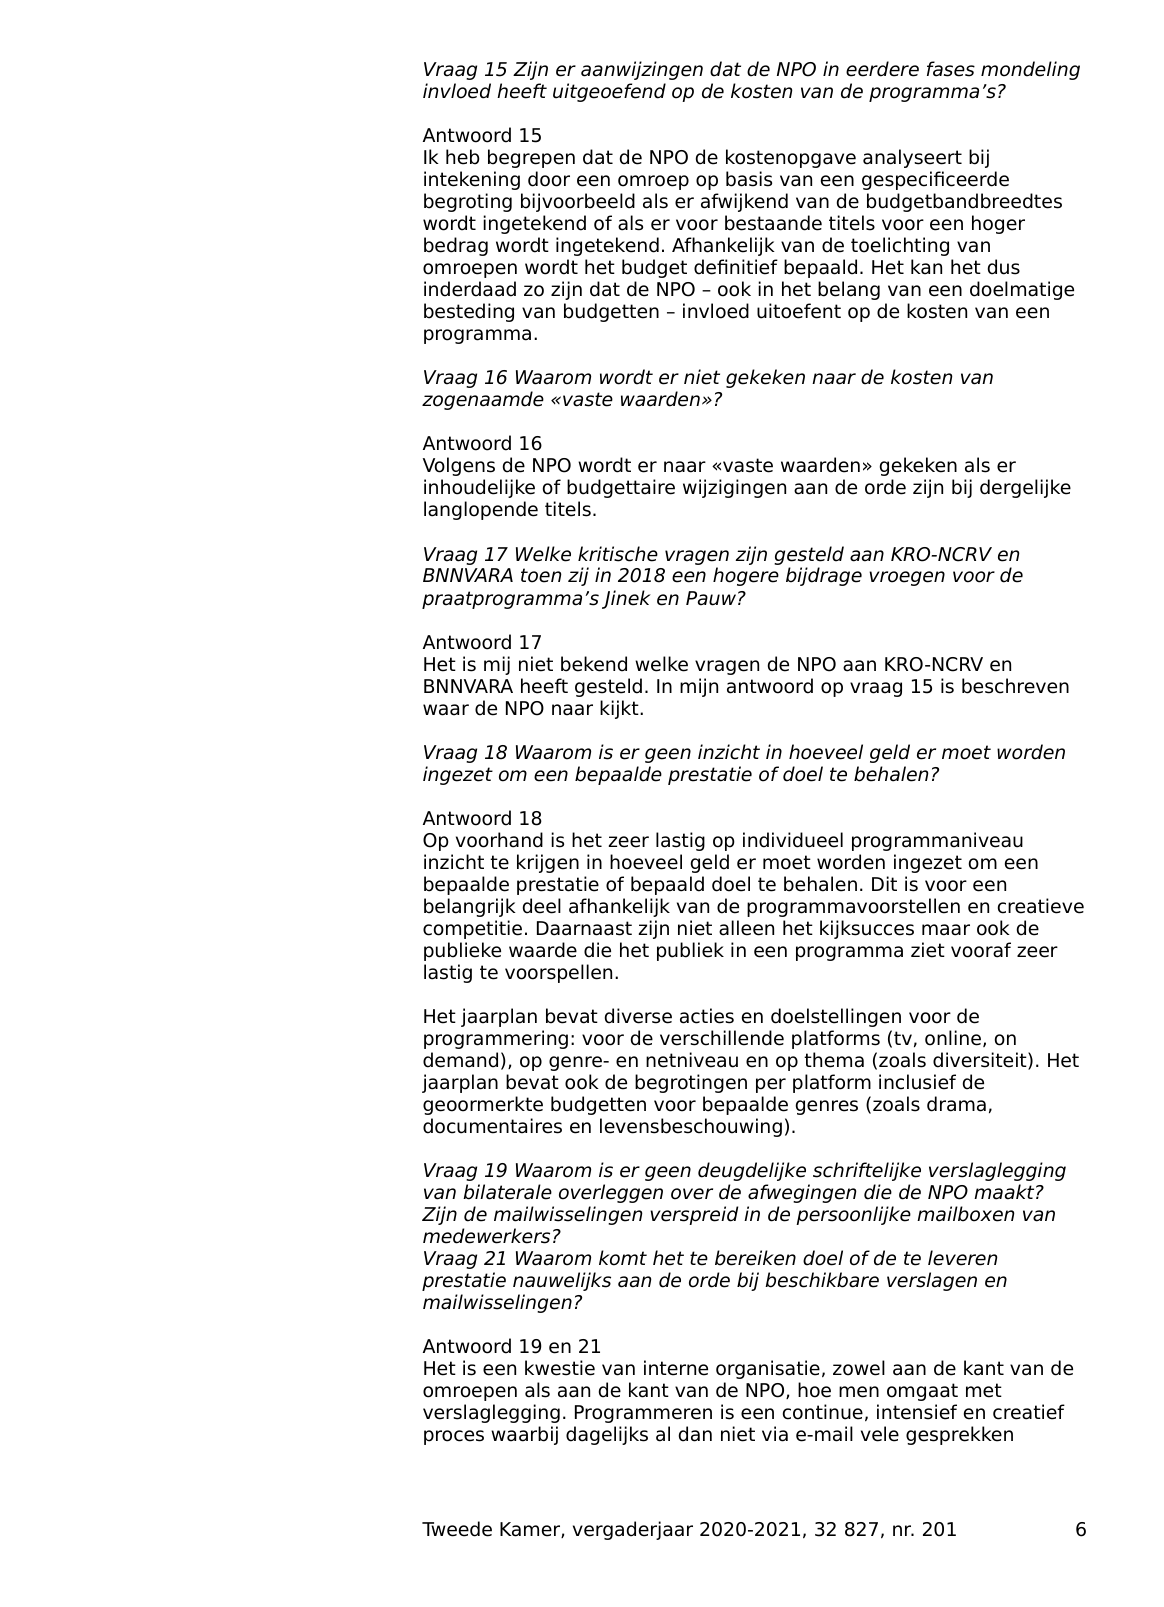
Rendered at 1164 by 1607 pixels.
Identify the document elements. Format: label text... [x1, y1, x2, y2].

text Antwoord 18 [422, 808, 1087, 830]
text Vraag 21 Waarom komt het te bereiken doel of de te leveren prestatie nauwelijks aan de orde bij beschikbare verslagen en mailwisselingen? [422, 1248, 1087, 1314]
text Ik heb begrepen dat de NPO de kostenopgave analyseert bij intekening door een omroep op basis van een gespecificeerde begroting bijvoorbeeld als er afwijkend van de budgetbandbreedtes wordt ingetekend of als er voor bestaande titels voor een hoger bedrag wordt ingetekend. Afhankelijk van de toelichting van omroepen wordt het budget definitief bepaald. Het kan het dus inderdaad zo zijn dat de NPO – ook in het belang van een doelmatige besteding van budgetten – invloed uitoefent op de kosten van een programma. [422, 147, 1087, 345]
text Vraag 15 Zijn er aanwijzingen dat de NPO in eerdere fases mondeling invloed heeft uitgeoefend op de kosten van de programma’s? [422, 59, 1087, 103]
text Vraag 18 Waarom is er geen inzicht in hoeveel geld er moet worden ingezet om een bepaalde prestatie of doel te behalen? [422, 742, 1087, 786]
text Vraag 16 Waarom wordt er niet gekeken naar de kosten van zogenaamde «vaste waarden»? [422, 367, 1087, 411]
text Volgens de NPO wordt er naar «vaste waarden» gekeken als er inhoudelijke of budgettaire wijzigingen aan de orde zijn bij dergelijke langlopende titels. [422, 455, 1087, 521]
text Het is een kwestie van interne organisatie, zowel aan de kant van de omroepen als aan de kant van de NPO, hoe men omgaat met verslaglegging. Programmeren is een continue, intensief en creatief proces waarbij dagelijks al dan niet via e-mail vele gesprekken [422, 1358, 1087, 1446]
text Vraag 17 Welke kritische vragen zijn gesteld aan KRO-NCRV en BNNVARA toen zij in 2018 een hogere bijdrage vroegen voor de praatprogramma’s Jinek en Pauw? [422, 543, 1087, 609]
text Antwoord 15 [422, 125, 1087, 147]
text Het is mij niet bekend welke vragen de NPO aan KRO-NCRV en BNNVARA heeft gesteld. In mijn antwoord op vraag 15 is beschreven waar de NPO naar kijkt. [422, 653, 1087, 719]
text Op voorhand is het zeer lastig op individueel programmaniveau inzicht te krijgen in hoeveel geld er moet worden ingezet om een bepaalde prestatie of bepaald doel te behalen. Dit is voor een belangrijk deel afhankelijk van de programmavoorstellen en creatieve competitie. Daarnaast zijn niet alleen het kijksucces maar ook de publieke waarde die het publiek in een programma ziet vooraf zeer lastig te voorspellen. [422, 830, 1087, 984]
text Antwoord 17 [422, 632, 1087, 653]
text Antwoord 16 [422, 433, 1087, 455]
text Vraag 19 Waarom is er geen deugdelijke schriftelijke verslaglegging van bilaterale overleggen over de afwegingen die de NPO maakt? Zijn de mailwisselingen verspreid in de persoonlijke mailboxen van medewerkers? [422, 1160, 1087, 1248]
text Antwoord 19 en 21 [422, 1336, 1087, 1358]
text Het jaarplan bevat diverse acties en doelstellingen voor de programmering: voor de verschillende platforms (tv, online, on demand), op genre- en netniveau en op thema (zoals diversiteit). Het jaarplan bevat ook de begrotingen per platform inclusief de geoormerkte budgetten voor bepaalde genres (zoals drama, documentaires en levensbeschouwing). [422, 1006, 1087, 1138]
